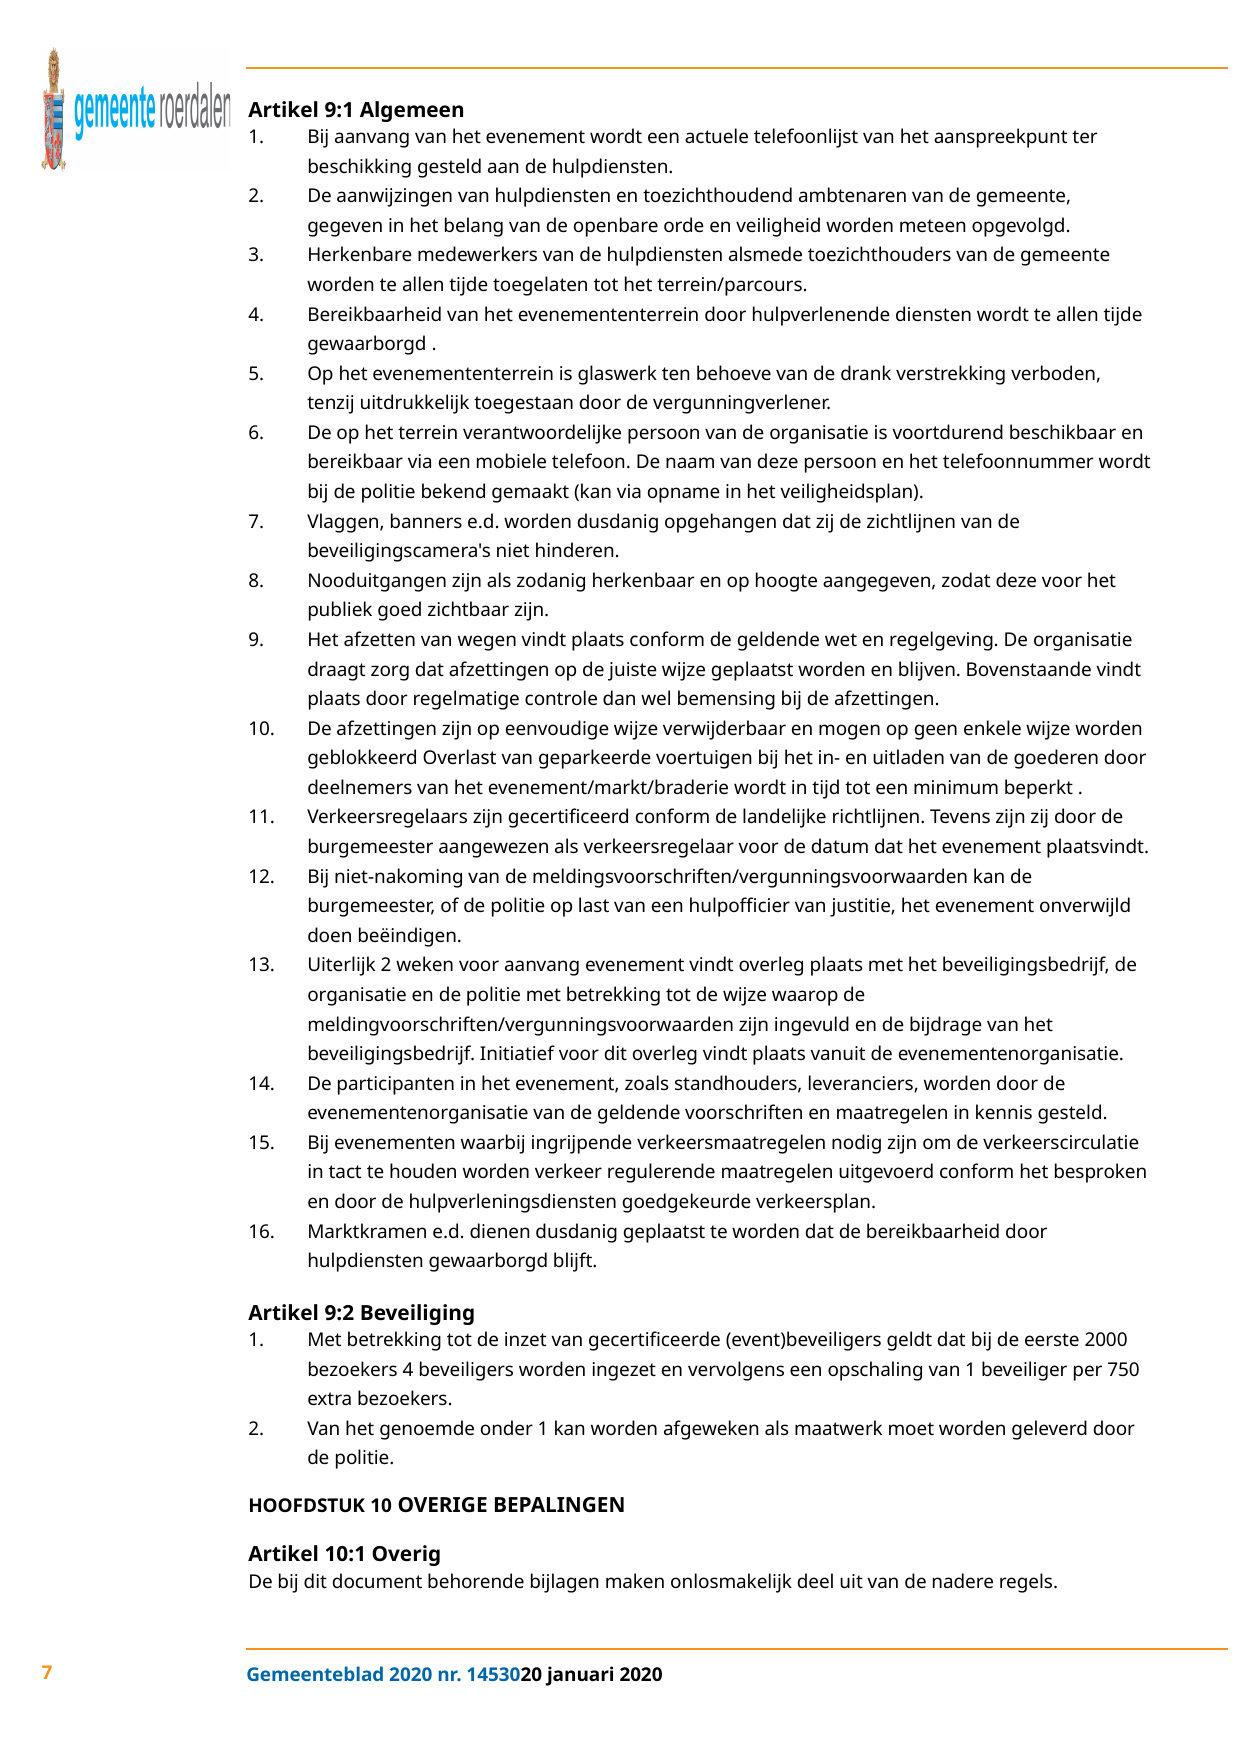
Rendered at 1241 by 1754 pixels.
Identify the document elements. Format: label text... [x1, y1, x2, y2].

list Nooduitgangen zijn als zodanig herkenbaar en op hoogte aangegeven, zodat deze voor het publiek goed zichtbaar zijn. [248, 567, 1152, 622]
list Het afzetten van wegen vindt plaats conform de geldende wet en regelgeving. De organisatie draagt zorg dat afzettingen op de juiste wijze geplaatst worden en blijven. Bovenstaande vindt plaats door regelmatige controle dan wel bemensing bij de afzettingen. [248, 626, 1152, 711]
text Artikel 9:1 Algemeen [248, 95, 1152, 123]
picture [41, 47, 231, 172]
list De afzettingen zijn op eenvoudige wijze verwijderbaar en mogen op geen enkele wijze worden geblokkeerd Overlast van geparkeerde voertuigen bij het in- en uitladen van de goederen door deelnemers van het evenement/markt/braderie wordt in tijd tot een minimum beperkt . [248, 715, 1152, 800]
list Bij niet-nakoming van de meldingsvoorschriften/vergunningsvoorwaarden kan de burgemeester, of de politie op last van een hulpofficier van justitie, het evenement onverwijld doen beëindigen. [248, 863, 1152, 948]
list Herkenbare medewerkers van de hulpdiensten alsmede toezichthouders van de gemeente worden te allen tijde toegelaten tot het terrein/parcours. [248, 242, 1152, 297]
list Bij evenementen waarbij ingrijpende verkeersmaatregelen nodig zijn om de verkeerscirculatie in tact te houden worden verkeer regulerende maatregelen uitgevoerd conform het besproken en door de hulpverleningsdiensten goedgekeurde verkeersplan. [248, 1129, 1152, 1214]
list Marktkramen e.d. dienen dusdanig geplaatst te worden dat de bereikbaarheid door hulpdiensten gewaarborgd blijft. [248, 1218, 1152, 1273]
list Van het genoemde onder 1 kan worden afgeweken als maatwerk moet worden geleverd door de politie. [248, 1415, 1152, 1470]
list Verkeersregelaars zijn gecertificeerd conform de landelijke richtlijnen. Tevens zijn zij door de burgemeester aangewezen als verkeersregelaar voor de datum dat het evenement plaatsvindt. [248, 804, 1152, 859]
list De op het terrein verantwoordelijke persoon van de organisatie is voortdurend beschikbaar en bereikbaar via een mobiele telefoon. De naam van deze persoon en het telefoonnummer wordt bij de politie bekend gemaakt (kan via opname in het veiligheidsplan). [248, 419, 1152, 504]
list Uiterlijk 2 weken voor aanvang evenement vindt overleg plaats met het beveiligingsbedrijf, de organisatie en de politie met betrekking tot de wijze waarop de meldingvoorschriften/vergunningsvoorwaarden zijn ingevuld en de bijdrage van het beveiligingsbedrijf. Initiatief voor dit overleg vindt plaats vanuit de evenementenorganisatie. [248, 952, 1152, 1066]
text De bij dit document behorende bijlagen maken onlosmakelijk deel uit van de nadere regels. [248, 1568, 1152, 1594]
text Artikel 10:1 Overig [248, 1539, 1152, 1568]
list Bereikbaarheid van het evenemententerrein door hulpverlenende diensten wordt te allen tijde gewaarborgd . [248, 301, 1152, 356]
list Met betrekking tot de inzet van gecertificeerde (event)beveiligers geldt dat bij de eerste 2000 bezoekers 4 beveiligers worden ingezet en vervolgens een opschaling van 1 beveiliger per 750 extra bezoekers. [248, 1326, 1152, 1411]
list Vlaggen, banners e.d. worden dusdanig opgehangen dat zij de zichtlijnen van de beveiligingscamera's niet hinderen. [248, 508, 1152, 563]
text HOOFDSTUK 10 OVERIGE BEPALINGEN [248, 1490, 1152, 1519]
list Bij aanvang van het evenement wordt een actuele telefoonlijst van het aanspreekpunt ter beschikking gesteld aan de hulpdiensten. [248, 123, 1152, 178]
list Op het evenemententerrein is glaswerk ten behoeve van de drank verstrekking verboden, tenzij uitdrukkelijk toegestaan door de vergunningverlener. [248, 360, 1152, 415]
text Artikel 9:2 Beveiliging [248, 1298, 1152, 1326]
list De aanwijzingen van hulpdiensten en toezichthoudend ambtenaren van de gemeente, gegeven in het belang van de openbare orde en veiligheid worden meteen opgevolgd. [248, 182, 1152, 238]
list De participanten in het evenement, zoals standhouders, leveranciers, worden door de evenementenorganisatie van de geldende voorschriften en maatregelen in kennis gesteld. [248, 1070, 1152, 1125]
